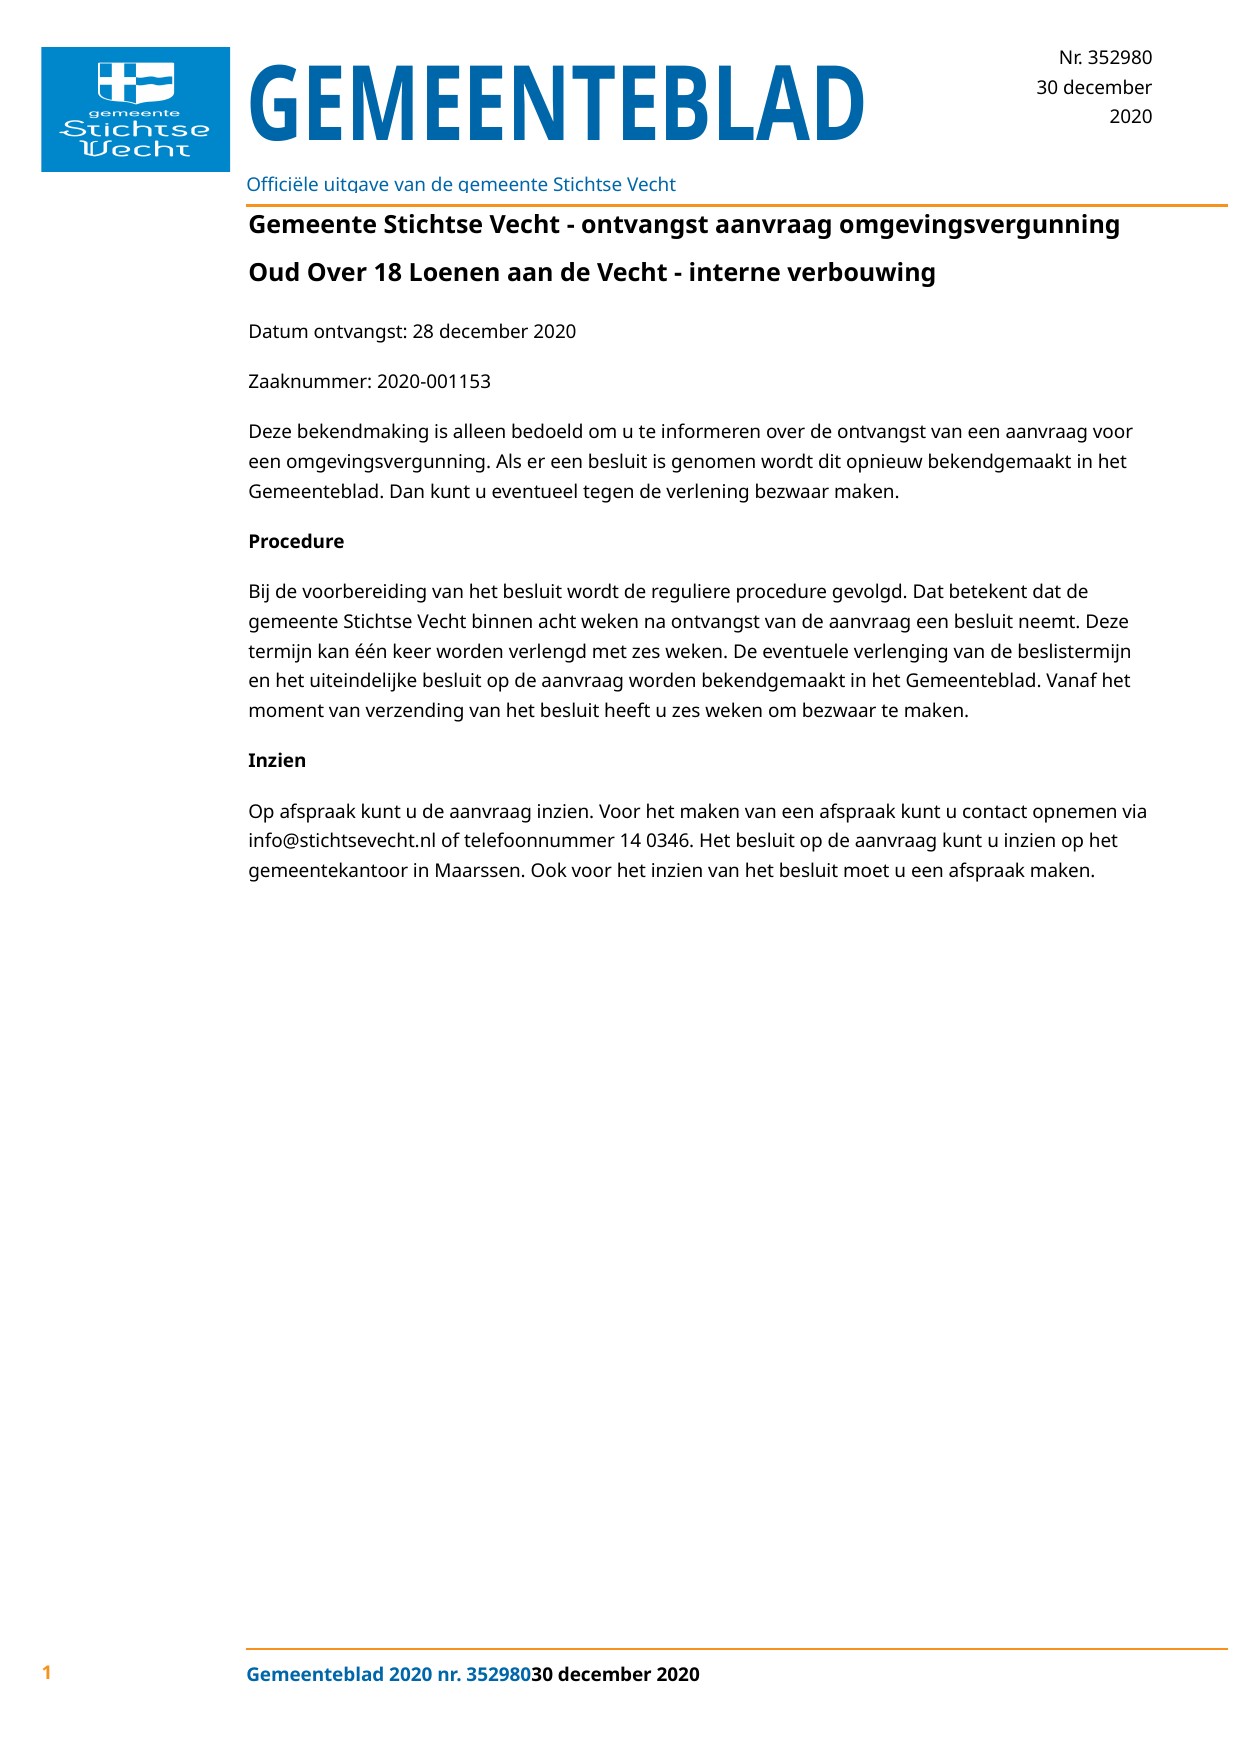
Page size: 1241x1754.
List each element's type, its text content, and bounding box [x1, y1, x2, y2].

text Gemeente Stichtse Vecht - ontvangst aanvraag omgevingsvergunning Oud Over 18 Loenen aan de Vecht - interne verbouwing [248, 207, 1152, 288]
text Bij de voorbereiding van het besluit wordt de reguliere procedure gevolgd. Dat betekent dat de gemeente Stichtse Vecht binnen acht weken na ontvangst van de aanvraag een besluit neemt. Deze termijn kan één keer worden verlengd met zes weken. De eventuele verlenging van de beslistermijn en het uiteindelijke besluit op de aanvraag worden bekendgemaakt in het Gemeenteblad. Vanaf het moment van verzending van het besluit heeft u zes weken om bezwaar te maken. [248, 579, 1152, 723]
text Inzien [248, 747, 1152, 773]
text Procedure [248, 528, 1152, 554]
text Op afspraak kunt u de aanvraag inzien. Voor het maken van een afspraak kunt u contact opnemen via info@stichtsevecht.nl of telefoonnummer 14 0346. Het besluit op de aanvraag kunt u inzien op het gemeentekantoor in Maarssen. Ook voor het inzien van het besluit moet u een afspraak maken. [248, 798, 1152, 883]
picture [99, 63, 135, 101]
picture [137, 63, 174, 103]
text Zaaknummer: 2020-001153 [248, 368, 1152, 394]
text Datum ontvangst: 28 december 2020 [248, 318, 1152, 344]
text Deze bekendmaking is alleen bedoeld om u te informeren over de ontvangst van een aanvraag voor een omgevingsvergunning. Als er een besluit is genomen wordt dit opnieuw bekendgemaakt in het Gemeenteblad. Dan kunt u eventueel tegen de verlening bezwaar maken. [248, 419, 1152, 504]
